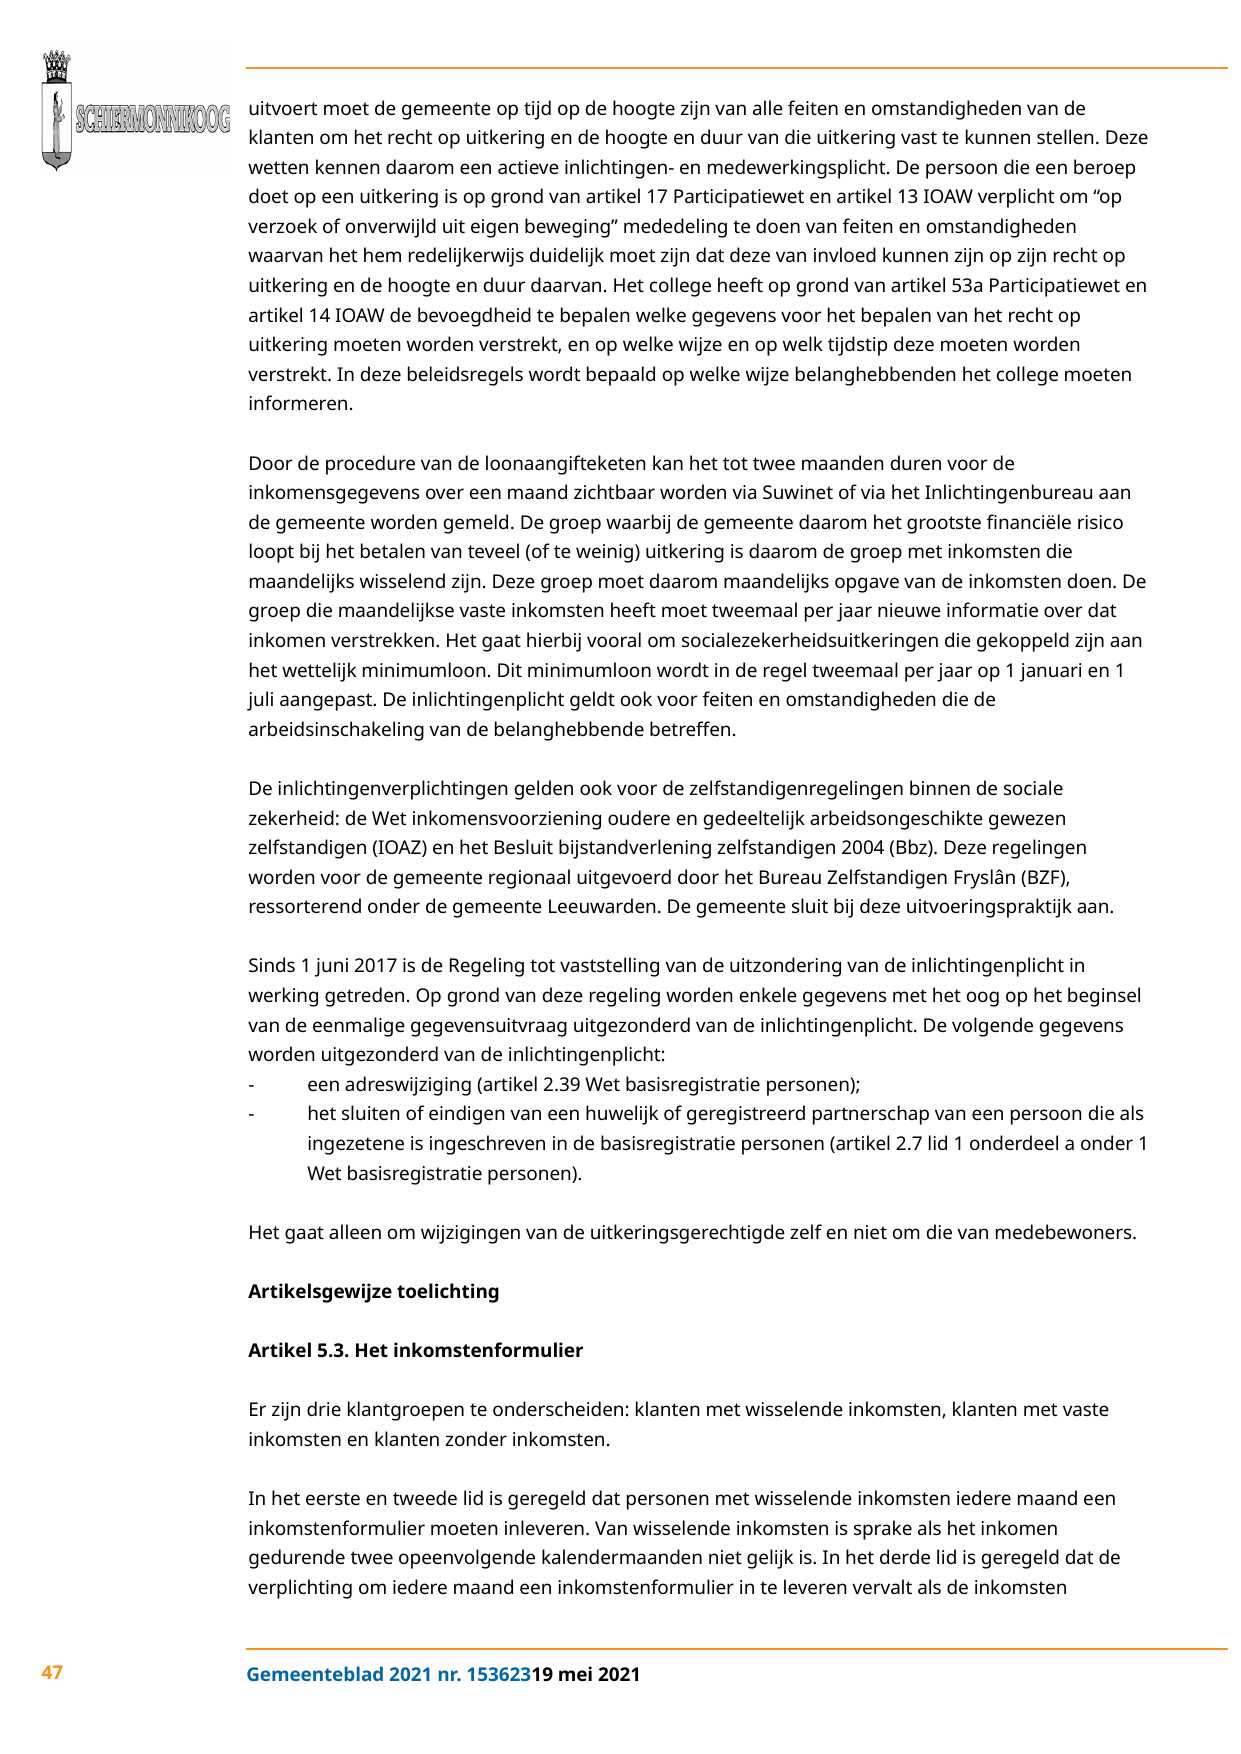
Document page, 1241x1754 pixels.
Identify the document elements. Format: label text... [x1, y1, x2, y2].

list het sluiten of eindigen van een huwelijk of geregistreerd partnerschap van een persoon die als ingezetene is ingeschreven in de basisregistratie personen (artikel 2.7 lid 1 onderdeel a onder 1 Wet basisregistratie personen). [248, 1101, 1152, 1186]
list een adreswijziging (artikel 2.39 Wet basisregistratie personen); [248, 1071, 1152, 1097]
picture [41, 47, 231, 172]
text Sinds 1 juni 2017 is de Regeling tot vaststelling van de uitzondering van de inlichtingenplicht in werking getreden. Op grond van deze regeling worden enkele gegevens met het oog op het beginsel van de eenmalige gegevensuitvraag uitgezonderd van de inlichtingenplicht. De volgende gegevens worden uitgezonderd van de inlichtingenplicht: [248, 953, 1152, 1067]
text Door de procedure van de loonaangifteketen kan het tot twee maanden duren voor de inkomensgegevens over een maand zichtbaar worden via Suwinet of via het Inlichtingenbureau aan de gemeente worden gemeld. De groep waarbij de gemeente daarom het grootste financiële risico loopt bij het betalen van teveel (of te weinig) uitkering is daarom de groep met inkomsten die maandelijks wisselend zijn. Deze groep moet daarom maandelijks opgave van de inkomsten doen. De groep die maandelijkse vaste inkomsten heeft moet tweemaal per jaar nieuwe informatie over dat inkomen verstrekken. Het gaat hierbij vooral om socialezekerheidsuitkeringen die gekoppeld zijn aan het wettelijk minimumloon. Dit minimumloon wordt in de regel tweemaal per jaar op 1 januari en 1 juli aangepast. De inlichtingenplicht geldt ook voor feiten en omstandigheden die de arbeidsinschakeling van de belanghebbende betreffen. [248, 450, 1152, 742]
text Er zijn drie klantgroepen te onderscheiden: klanten met wisselende inkomsten, klanten met vaste inkomsten en klanten zonder inkomsten. [248, 1396, 1152, 1452]
text uitvoert moet de gemeente op tijd op de hoogte zijn van alle feiten en omstandigheden van de klanten om het recht op uitkering en de hoogte en duur van die uitkering vast te kunnen stellen. Deze wetten kennen daarom een actieve inlichtingen- en medewerkingsplicht. De persoon die een beroep doet op een uitkering is op grond van artikel 17 Participatiewet en artikel 13 IOAW verplicht om “op verzoek of onverwijld uit eigen beweging” mededeling te doen van feiten en omstandigheden waarvan het hem redelijkerwijs duidelijk moet zijn dat deze van invloed kunnen zijn op zijn recht op uitkering en de hoogte en duur daarvan. Het college heeft op grond van artikel 53a Participatiewet en artikel 14 IOAW de bevoegdheid te bepalen welke gegevens voor het bepalen van het recht op uitkering moeten worden verstrekt, en op welke wijze en op welk tijdstip deze moeten worden verstrekt. In deze beleidsregels wordt bepaald op welke wijze belanghebbenden het college moeten informeren. [248, 95, 1152, 416]
text In het eerste en tweede lid is geregeld dat personen met wisselende inkomsten iedere maand een inkomstenformulier moeten inleveren. Van wisselende inkomsten is sprake als het inkomen gedurende twee opeenvolgende kalendermaanden niet gelijk is. In het derde lid is geregeld dat de verplichting om iedere maand een inkomstenformulier in te leveren vervalt als de inkomsten [248, 1485, 1152, 1600]
text Artikelsgewijze toelichting [248, 1278, 1152, 1304]
text Het gaat alleen om wijzigingen van de uitkeringsgerechtigde zelf en niet om die van medebewoners. [248, 1219, 1152, 1245]
text Artikel 5.3. Het inkomstenformulier [248, 1337, 1152, 1363]
text De inlichtingenverplichtingen gelden ook voor de zelfstandigenregelingen binnen de sociale zekerheid: de Wet inkomensvoorziening oudere en gedeeltelijk arbeidsongeschikte gewezen zelfstandigen (IOAZ) en het Besluit bijstandverlening zelfstandigen 2004 (Bbz). Deze regelingen worden voor de gemeente regionaal uitgevoerd door het Bureau Zelfstandigen Fryslân (BZF), ressorterend onder de gemeente Leeuwarden. De gemeente sluit bij deze uitvoeringspraktijk aan. [248, 775, 1152, 919]
